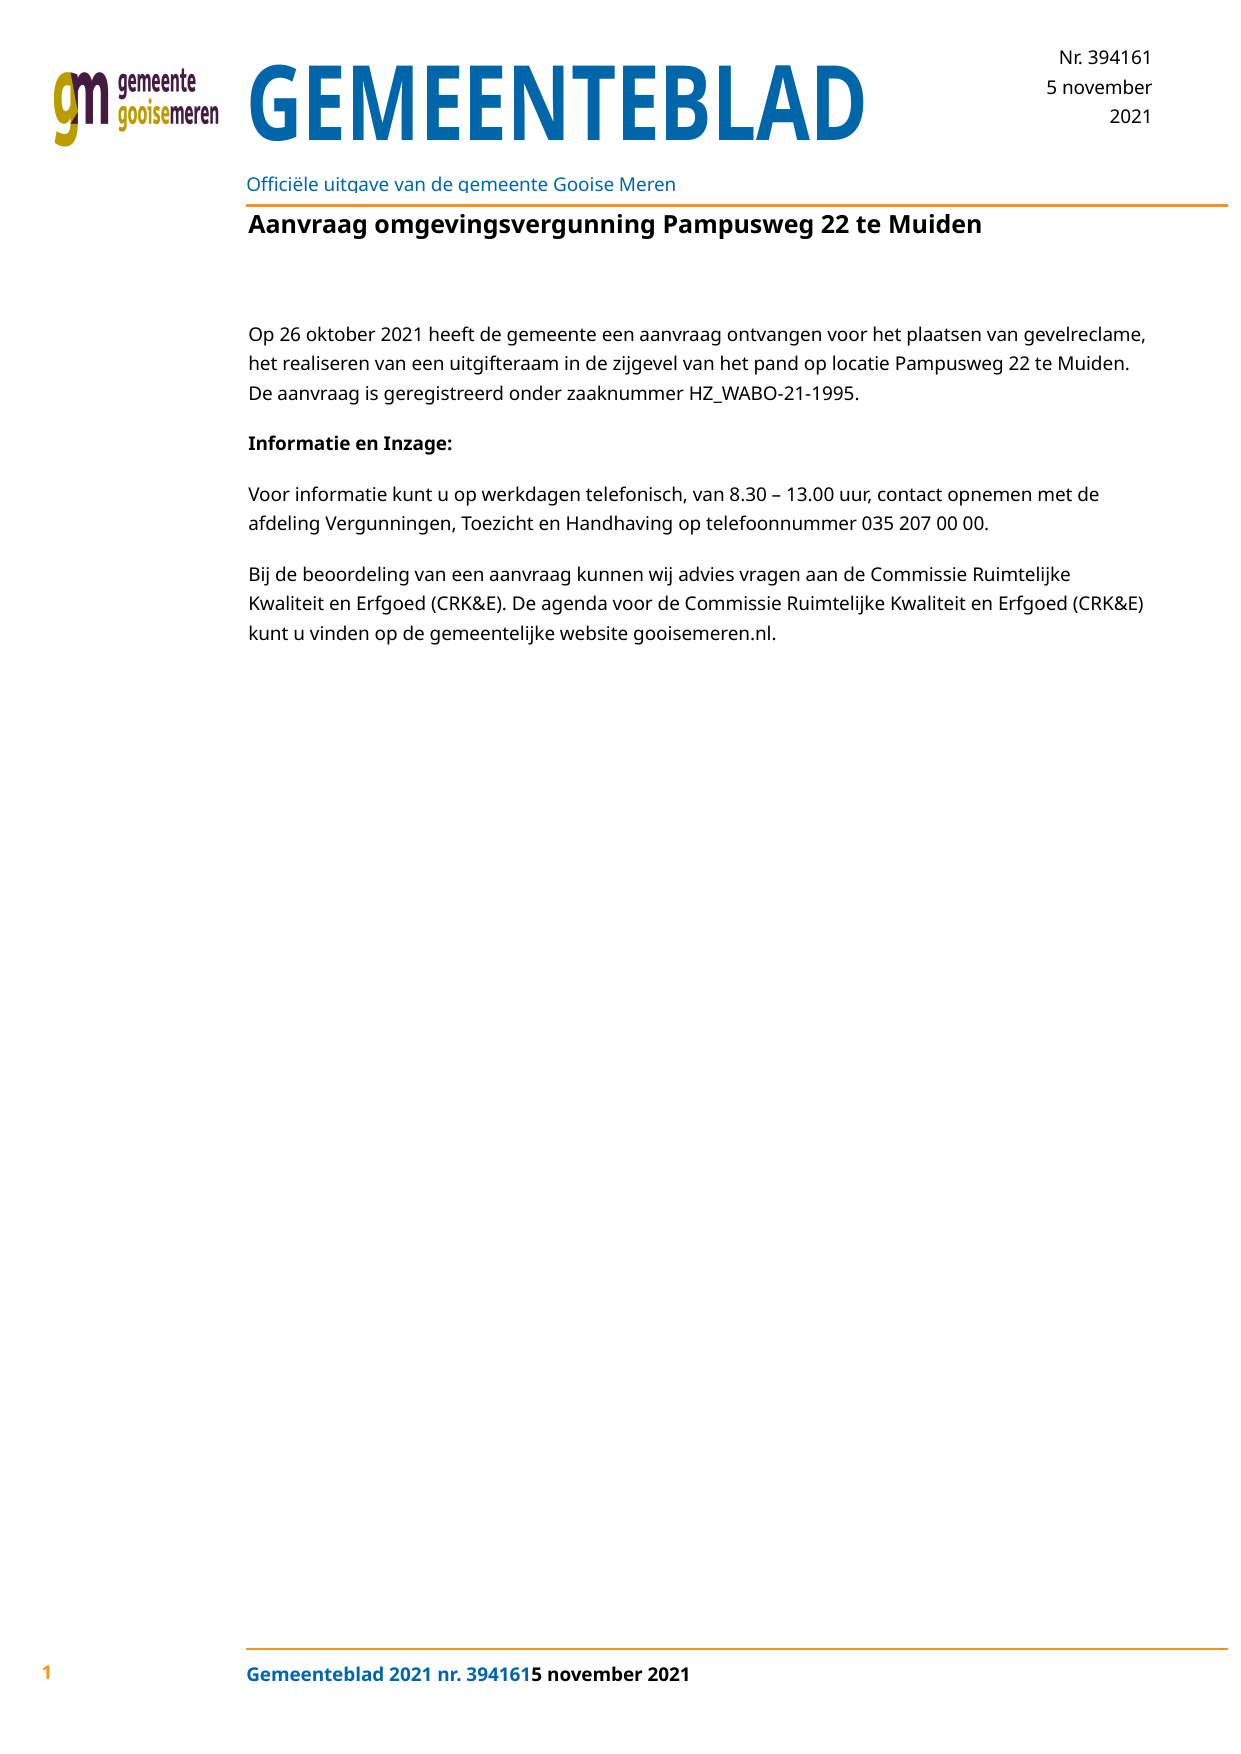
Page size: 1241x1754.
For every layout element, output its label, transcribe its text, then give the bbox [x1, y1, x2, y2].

text Op 26 oktober 2021 heeft de gemeente een aanvraag ontvangen voor het plaatsen van gevelreclame, het realiseren van een uitgifteraam in de zijgevel van het pand op locatie Pampusweg 22 te Muiden. De aanvraag is geregistreerd onder zaaknummer HZ_WABO-21-1995. [248, 321, 1152, 406]
text Voor informatie kunt u op werkdagen telefonisch, van 8.30 – 13.00 uur, contact opnemen met de afdeling Vergunningen, Toezicht en Handhaving op telefoonnummer 035 207 00 00. [248, 481, 1152, 536]
text Informatie en Inzage: [248, 430, 1152, 456]
text Aanvraag omgevingsvergunning Pampusweg 22 te Muiden [248, 207, 1152, 241]
text Bij de beoordeling van een aanvraag kunnen wij advies vragen aan de Commissie Ruimtelijke Kwaliteit en Erfgoed (CRK&E). De agenda voor de Commissie Ruimtelijke Kwaliteit en Erfgoed (CRK&E) kunt u vinden op de gemeentelijke website gooisemeren.nl. [248, 561, 1152, 646]
picture [41, 47, 231, 172]
